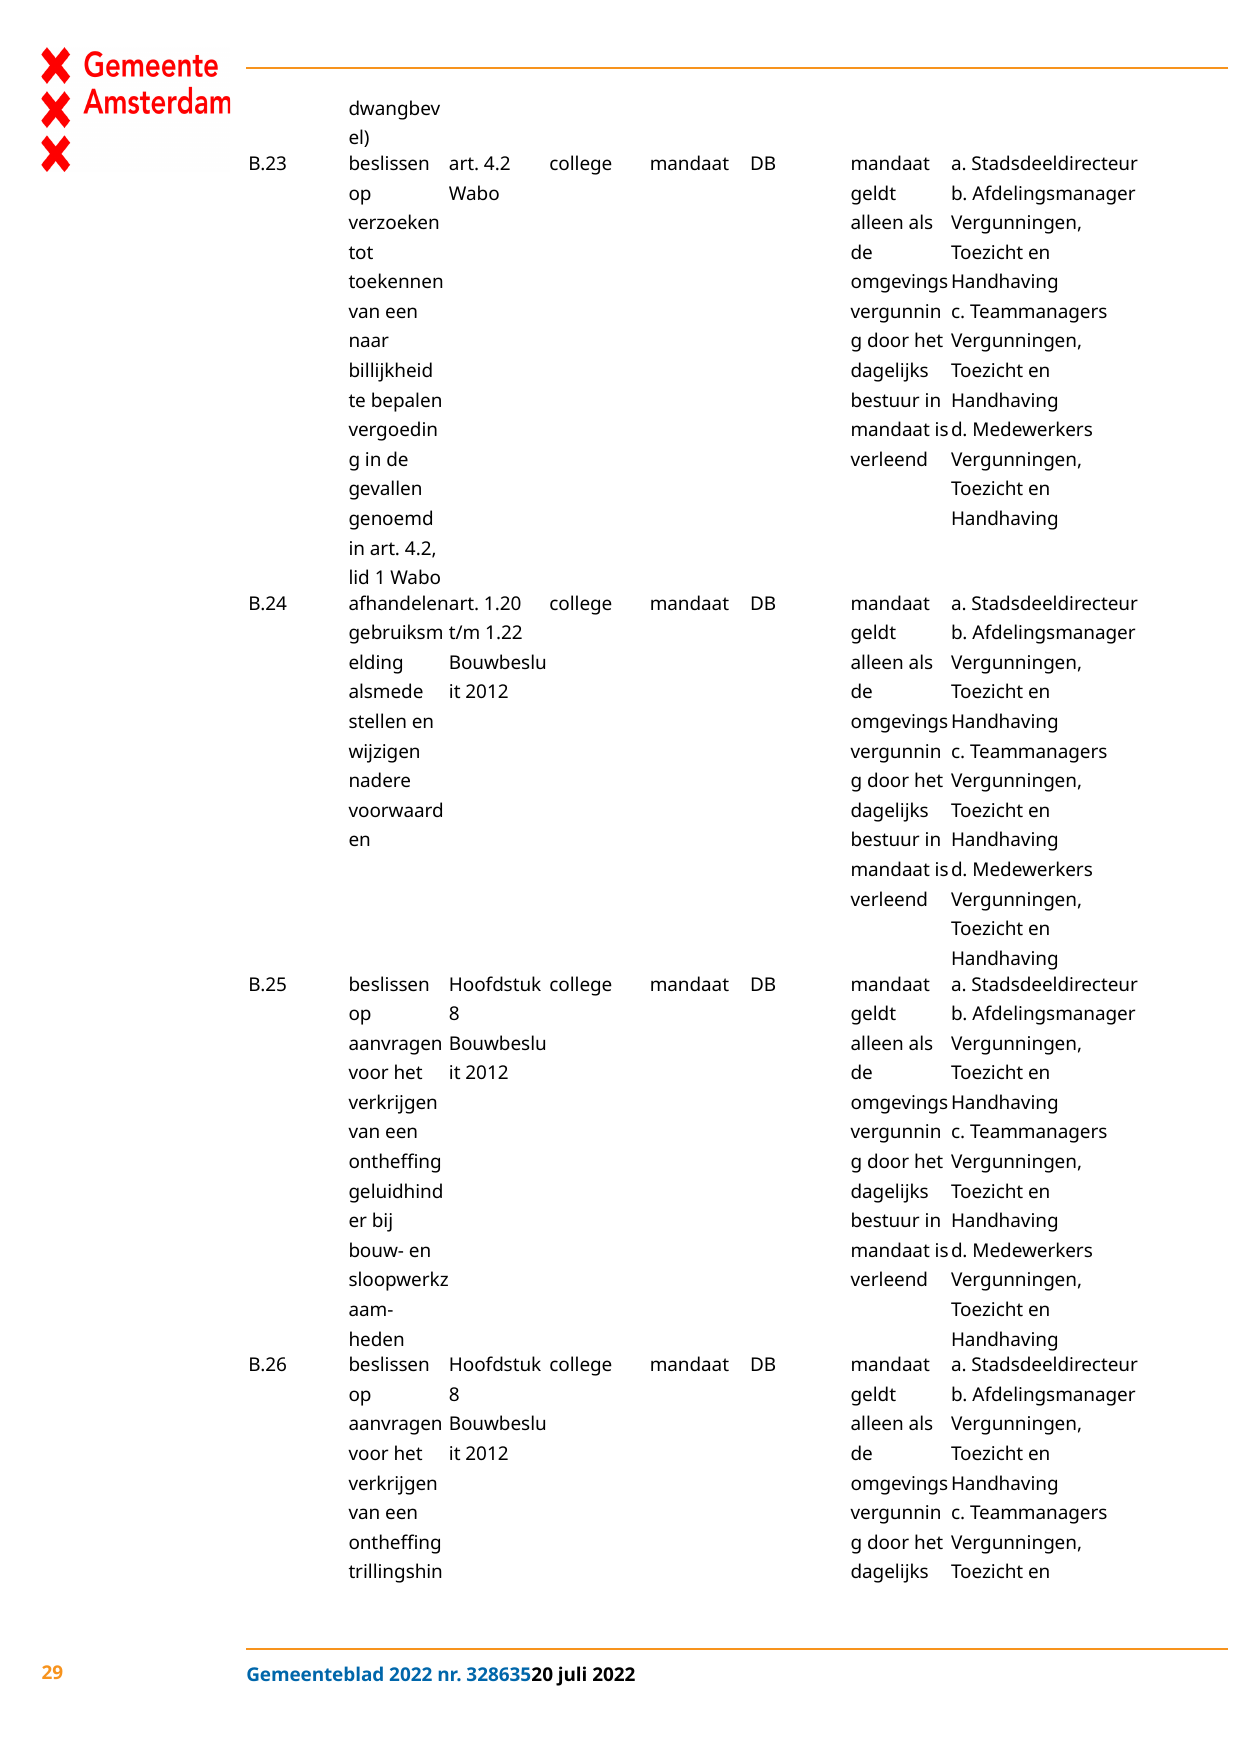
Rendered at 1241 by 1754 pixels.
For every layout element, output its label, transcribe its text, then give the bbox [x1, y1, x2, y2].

table_cell mandaat [650, 971, 750, 1351]
table_cell a. Stadsdeeldirecteur b. Afdelingsmanager Vergunningen, Toezicht en Handhaving c. Teammanagers Vergunningen, Toezicht en Handhaving d. Medewerkers Vergunningen, Toezicht en Handhaving [951, 971, 1152, 1351]
table_cell mandaat [650, 590, 750, 971]
table_cell [750, 95, 850, 150]
table_cell college [549, 590, 649, 971]
table_cell mandaat [650, 1351, 750, 1584]
table_cell afhandelen gebruiksmelding alsmede stellen en wijzigen nadere voorwaarden [348, 590, 449, 971]
table_cell [650, 95, 750, 150]
table_cell a. Stadsdeeldirecteur b. Afdelingsmanager Vergunningen, Toezicht en Handhaving c. Teammanagers Vergunningen, Toezicht en Handhaving d. Medewerkers Vergunningen, Toezicht en Handhaving [951, 150, 1152, 590]
table_cell a. Stadsdeeldirecteur b. Afdelingsmanager Vergunningen, Toezicht en Handhaving c. Teammanagers Vergunningen, Toezicht en Handhaving d. Medewerkers Vergunningen, Toezicht en Handhaving [951, 590, 1152, 971]
table_cell college [549, 971, 649, 1351]
table_cell DB [750, 1351, 850, 1584]
table_cell a. Stadsdeeldirecteur b. Afdelingsmanager Vergunningen, Toezicht en Handhaving c. Teammanagers Vergunningen, Toezicht en [951, 1351, 1152, 1584]
table_cell beslissen op aanvragen voor het verkrijgen van een ontheffing geluidhinder bij bouw- en sloopwerkzaam-heden [348, 971, 449, 1351]
table_cell mandaat geldt alleen als de omgevingsvergunning door het dagelijks bestuur in mandaat is verleend [850, 971, 951, 1351]
table_cell beslissen op verzoeken tot toekennen van een naar billijkheid te bepalen vergoeding in de gevallen genoemd in art. 4.2, lid 1 Wabo [348, 150, 449, 590]
table_cell mandaat [650, 150, 750, 590]
table_cell beslissen op aanvragen voor het verkrijgen van een ontheffing trillingshin [348, 1351, 449, 1584]
table_cell [549, 95, 649, 150]
table_cell mandaat geldt alleen als de omgevingsvergunning door het dagelijks bestuur in mandaat is verleend [850, 150, 951, 590]
table_cell college [549, 150, 649, 590]
table_cell DB [750, 590, 850, 971]
table_cell mandaat geldt alleen als de omgevingsvergunning door het dagelijks [850, 1351, 951, 1584]
table_cell DB [750, 971, 850, 1351]
table_cell B.24 [248, 590, 348, 971]
picture [41, 47, 231, 172]
table_cell B.26 [248, 1351, 348, 1584]
table_cell art. 1.20 t/m 1.22 Bouwbesluit 2012 [449, 590, 549, 971]
table_cell B.25 [248, 971, 348, 1351]
table_cell Hoofdstuk 8 Bouwbesluit 2012 [449, 971, 549, 1351]
table_cell [850, 95, 951, 150]
table_cell college [549, 1351, 649, 1584]
table_cell [951, 95, 1152, 150]
table_cell B.23 [248, 150, 348, 590]
table_cell mandaat geldt alleen als de omgevingsvergunning door het dagelijks bestuur in mandaat is verleend [850, 590, 951, 971]
table_cell Hoofdstuk 8 Bouwbesluit 2012 [449, 1351, 549, 1584]
table_cell art. 4.2 Wabo [449, 150, 549, 590]
table_cell DB [750, 150, 850, 590]
table_cell dwangbevel) [348, 95, 449, 150]
table_cell [248, 95, 348, 150]
table_cell [449, 95, 549, 150]
